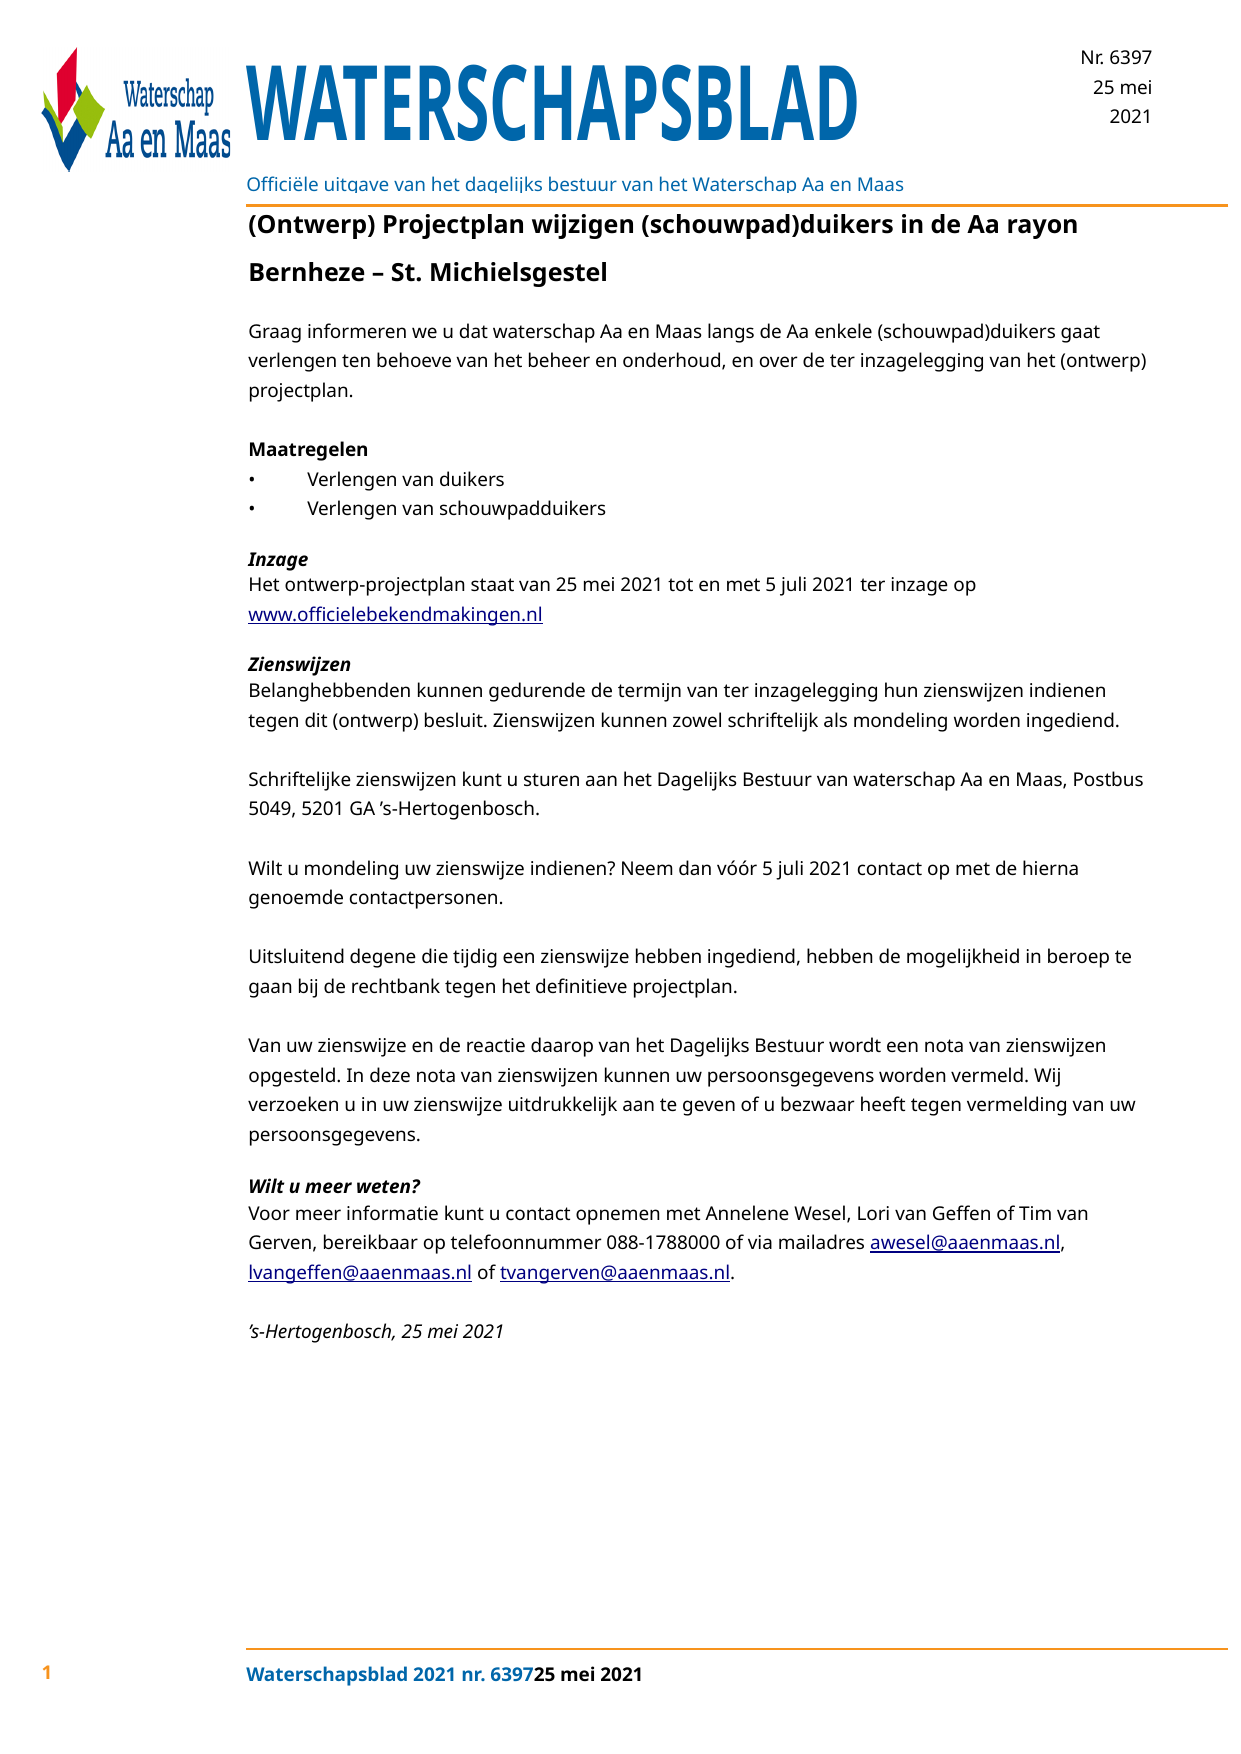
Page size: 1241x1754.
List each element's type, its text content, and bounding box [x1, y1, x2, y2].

text Belanghebbenden kunnen gedurende de termijn van ter inzagelegging hun zienswijzen indienen tegen dit (ontwerp) besluit. Zienswijzen kunnen zowel schriftelijk als mondeling worden ingediend. [248, 677, 1152, 733]
text Zienswijzen [248, 652, 1152, 677]
list Verlengen van schouwpadduikers [248, 495, 1152, 521]
text Voor meer informatie kunt u contact opnemen met Annelene Wesel, Lori van Geffen of Tim van Gerven, bereikbaar op telefoonnummer 088-1788000 of via mailadres awesel@aaenmaas.nl, lvangeffen@aaenmaas.nl of tvangerven@aaenmaas.nl. [248, 1200, 1152, 1285]
picture [41, 47, 231, 172]
text Maatregelen [248, 436, 1152, 462]
text Inzage [248, 546, 1152, 572]
text (Ontwerp) Projectplan wijzigen (schouwpad)duikers in de Aa rayon Bernheze – St. Michielsgestel [248, 207, 1152, 288]
text Graag informeren we u dat waterschap Aa en Maas langs de Aa enkele (schouwpad)duikers gaat verlengen ten behoeve van het beheer en onderhoud, en over de ter inzagelegging van het (ontwerp) projectplan. [248, 318, 1152, 403]
list Verlengen van duikers [248, 466, 1152, 492]
text Het ontwerp-projectplan staat van 25 mei 2021 tot en met 5 juli 2021 ter inzage op www.officielebekendmakingen.nl [248, 572, 1152, 627]
text Uitsluitend degene die tijdig een zienswijze hebben ingediend, hebben de mogelijkheid in beroep te gaan bij de rechtbank tegen het definitieve projectplan. [248, 943, 1152, 999]
text Schriftelijke zienswijzen kunt u sturen aan het Dagelijks Bestuur van waterschap Aa en Maas, Postbus 5049, 5201 GA ’s-Hertogenbosch. [248, 766, 1152, 821]
text Wilt u mondeling uw zienswijze indienen? Neem dan vóór 5 juli 2021 contact op met de hierna genoemde contactpersonen. [248, 855, 1152, 910]
text Van uw zienswijze en de reactie daarop van het Dagelijks Bestuur wordt een nota van zienswijzen opgesteld. In deze nota van zienswijzen kunnen uw persoonsgegevens worden vermeld. Wij verzoeken u in uw zienswijze uitdrukkelijk aan te geven of u bezwaar heeft tegen vermelding van uw persoonsgegevens. [248, 1032, 1152, 1147]
text ’s-Hertogenbosch, 25 mei 2021 [248, 1318, 1152, 1344]
text Wilt u meer weten? [248, 1171, 1152, 1200]
